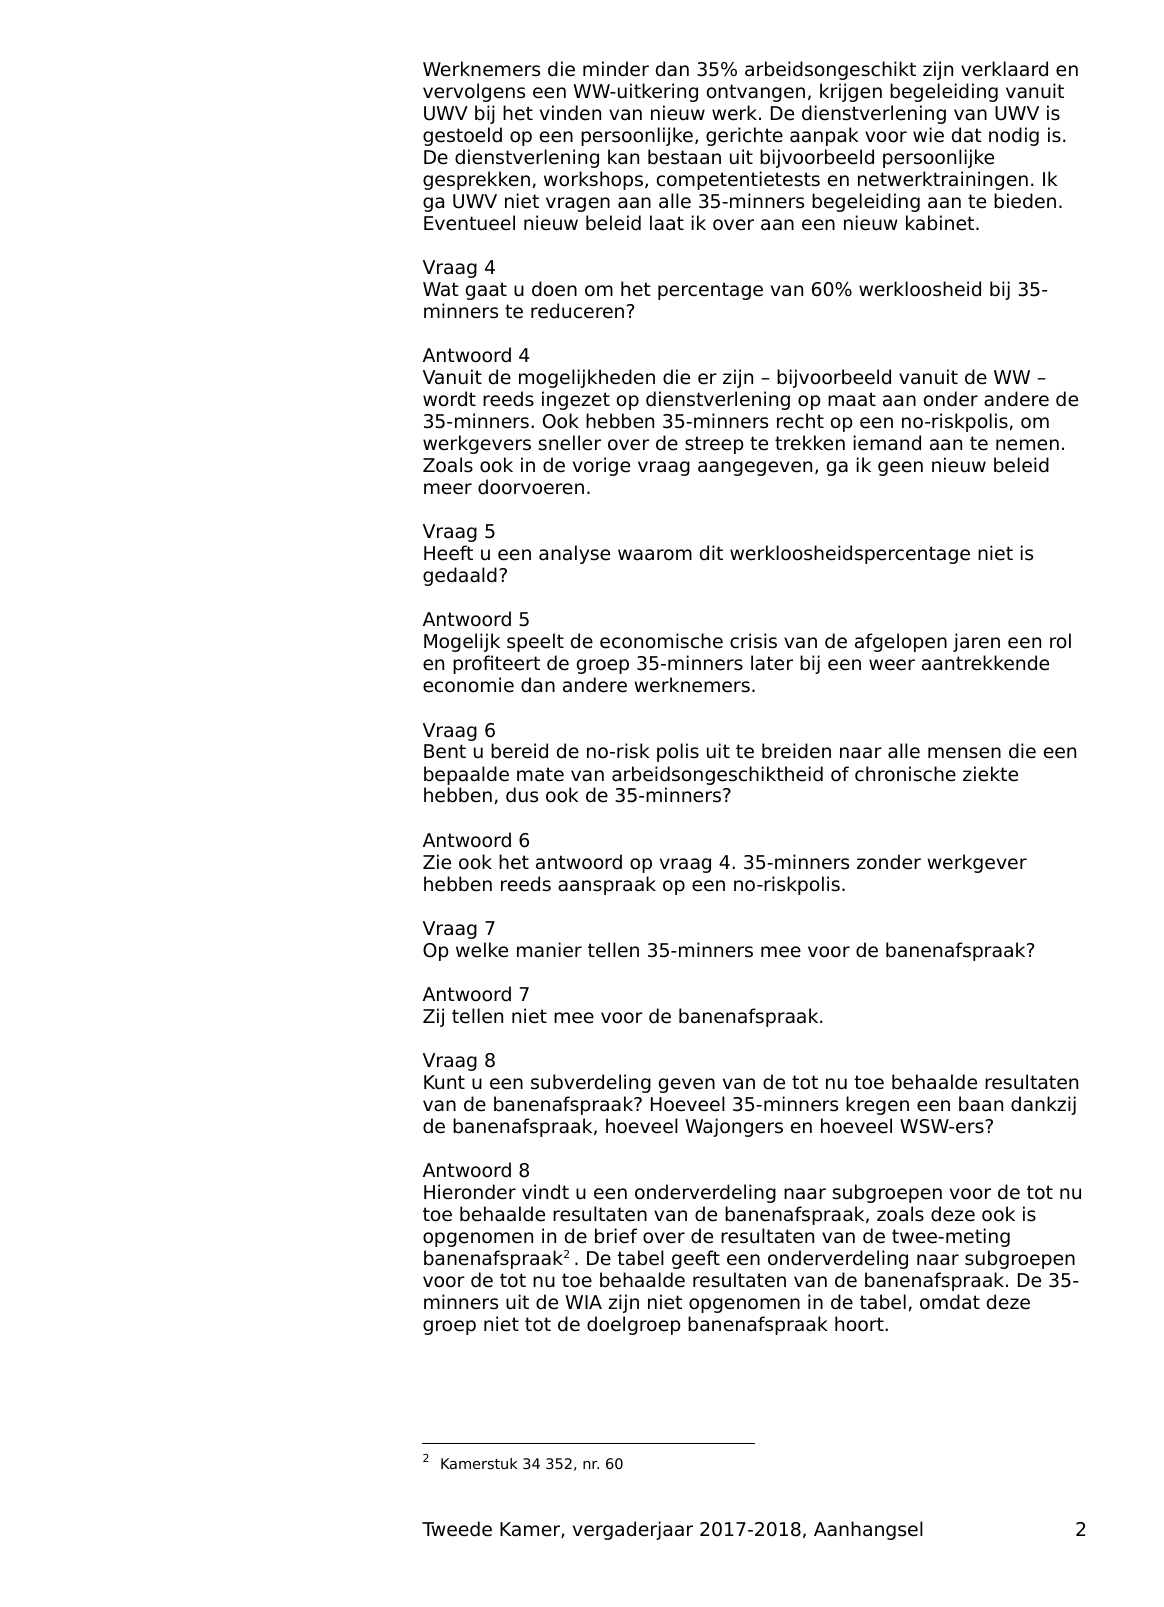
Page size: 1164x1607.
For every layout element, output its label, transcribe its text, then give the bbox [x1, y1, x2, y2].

text Mogelijk speelt de economische crisis van de afgelopen jaren een rol en profiteert de groep 35-minners later bij een weer aantrekkende economie dan andere werknemers. [422, 631, 1087, 697]
text Antwoord 5 [422, 609, 1087, 631]
text Vraag 7 [422, 918, 1087, 940]
text Vraag 4 [422, 257, 1087, 279]
text Zij tellen niet mee voor de banenafspraak. [422, 1006, 1087, 1028]
text Vraag 6 [422, 719, 1087, 741]
text Bent u bereid de no-risk polis uit te breiden naar alle mensen die een bepaalde mate van arbeidsongeschiktheid of chronische ziekte hebben, dus ook de 35-minners? [422, 741, 1087, 807]
text Werknemers die minder dan 35% arbeidsongeschikt zijn verklaard en vervolgens een WW-uitkering ontvangen, krijgen begeleiding vanuit UWV bij het vinden van nieuw werk. De dienstverlening van UWV is gestoeld op een persoonlijke, gerichte aanpak voor wie dat nodig is. De dienstverlening kan bestaan uit bijvoorbeeld persoonlijke gesprekken, workshops, competentietests en netwerktrainingen. Ik ga UWV niet vragen aan alle 35-minners begeleiding aan te bieden. Eventueel nieuw beleid laat ik over aan een nieuw kabinet. [422, 59, 1087, 235]
text Antwoord 7 [422, 984, 1087, 1006]
text Zie ook het antwoord op vraag 4. 35-minners zonder werkgever hebben reeds aanspraak op een no-riskpolis. [422, 852, 1087, 896]
text Antwoord 8 [422, 1160, 1087, 1182]
text Wat gaat u doen om het percentage van 60% werkloosheid bij 35-minners te reduceren? [422, 279, 1087, 323]
text Heeft u een analyse waarom dit werkloosheidspercentage niet is gedaald? [422, 543, 1087, 587]
text Vraag 5 [422, 521, 1087, 543]
text Kunt u een subverdeling geven van de tot nu toe behaalde resultaten van de banenafspraak? Hoeveel 35-minners kregen een baan dankzij de banenafspraak, hoeveel Wajongers en hoeveel WSW-ers? [422, 1072, 1087, 1138]
text Op welke manier tellen 35-minners mee voor de banenafspraak? [422, 940, 1087, 962]
text Antwoord 4 [422, 345, 1087, 367]
text Hieronder vindt u een onderverdeling naar subgroepen voor de tot nu toe behaalde resultaten van de banenafspraak, zoals deze ook is opgenomen in de brief over de resultaten van de twee-meting banenafspraak. De tabel geeft een onderverdeling naar subgroepen voor de tot nu toe behaalde resultaten van de banenafspraak. De 35-minners uit de WIA zijn niet opgenomen in de tabel, omdat deze groep niet tot de doelgroep banenafspraak hoort. [422, 1182, 1087, 1336]
text Vraag 8 [422, 1050, 1087, 1072]
text Vanuit de mogelijkheden die er zijn – bijvoorbeeld vanuit de WW – wordt reeds ingezet op dienstverlening op maat aan onder andere de 35-minners. Ook hebben 35-minners recht op een no-riskpolis, om werkgevers sneller over de streep te trekken iemand aan te nemen. Zoals ook in de vorige vraag aangegeven, ga ik geen nieuw beleid meer doorvoeren. [422, 367, 1087, 499]
text Antwoord 6 [422, 829, 1087, 852]
text Kamerstuk 34 352, nr. 60 [422, 1452, 1087, 1474]
